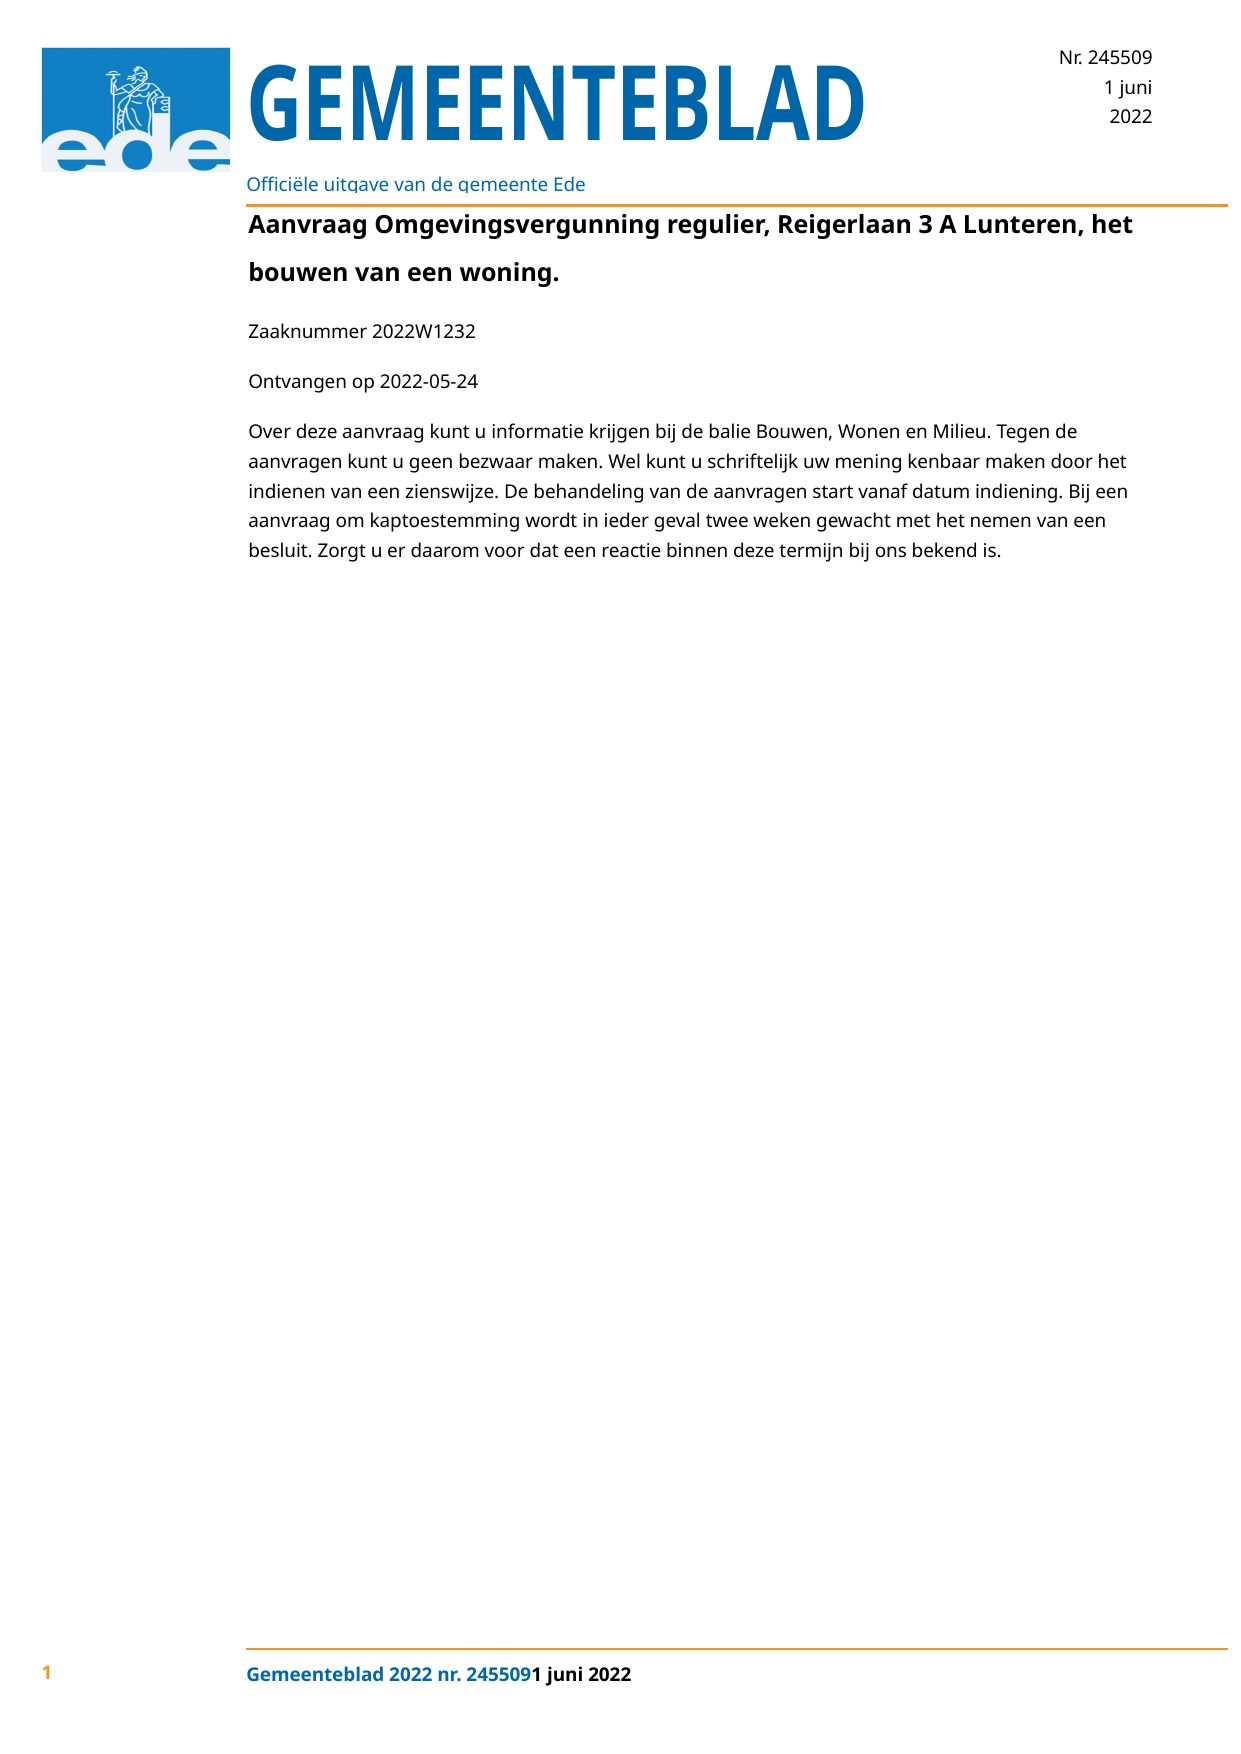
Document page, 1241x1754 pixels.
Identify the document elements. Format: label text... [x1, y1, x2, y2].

text Aanvraag Omgevingsvergunning regulier, Reigerlaan 3 A Lunteren, het bouwen van een woning. [248, 207, 1152, 288]
text Over deze aanvraag kunt u informatie krijgen bij de balie Bouwen, Wonen en Milieu. Tegen de aanvragen kunt u geen bezwaar maken. Wel kunt u schriftelijk uw mening kenbaar maken door het indienen van een zienswijze. De behandeling van de aanvragen start vanaf datum indiening. Bij een aanvraag om kaptoestemming wordt in ieder geval twee weken gewacht met het nemen van een besluit. Zorgt u er daarom voor dat een reactie binnen deze termijn bij ons bekend is. [248, 419, 1152, 563]
picture [41, 47, 231, 172]
text Zaaknummer 2022W1232 [248, 318, 1152, 344]
text Ontvangen op 2022-05-24 [248, 368, 1152, 394]
